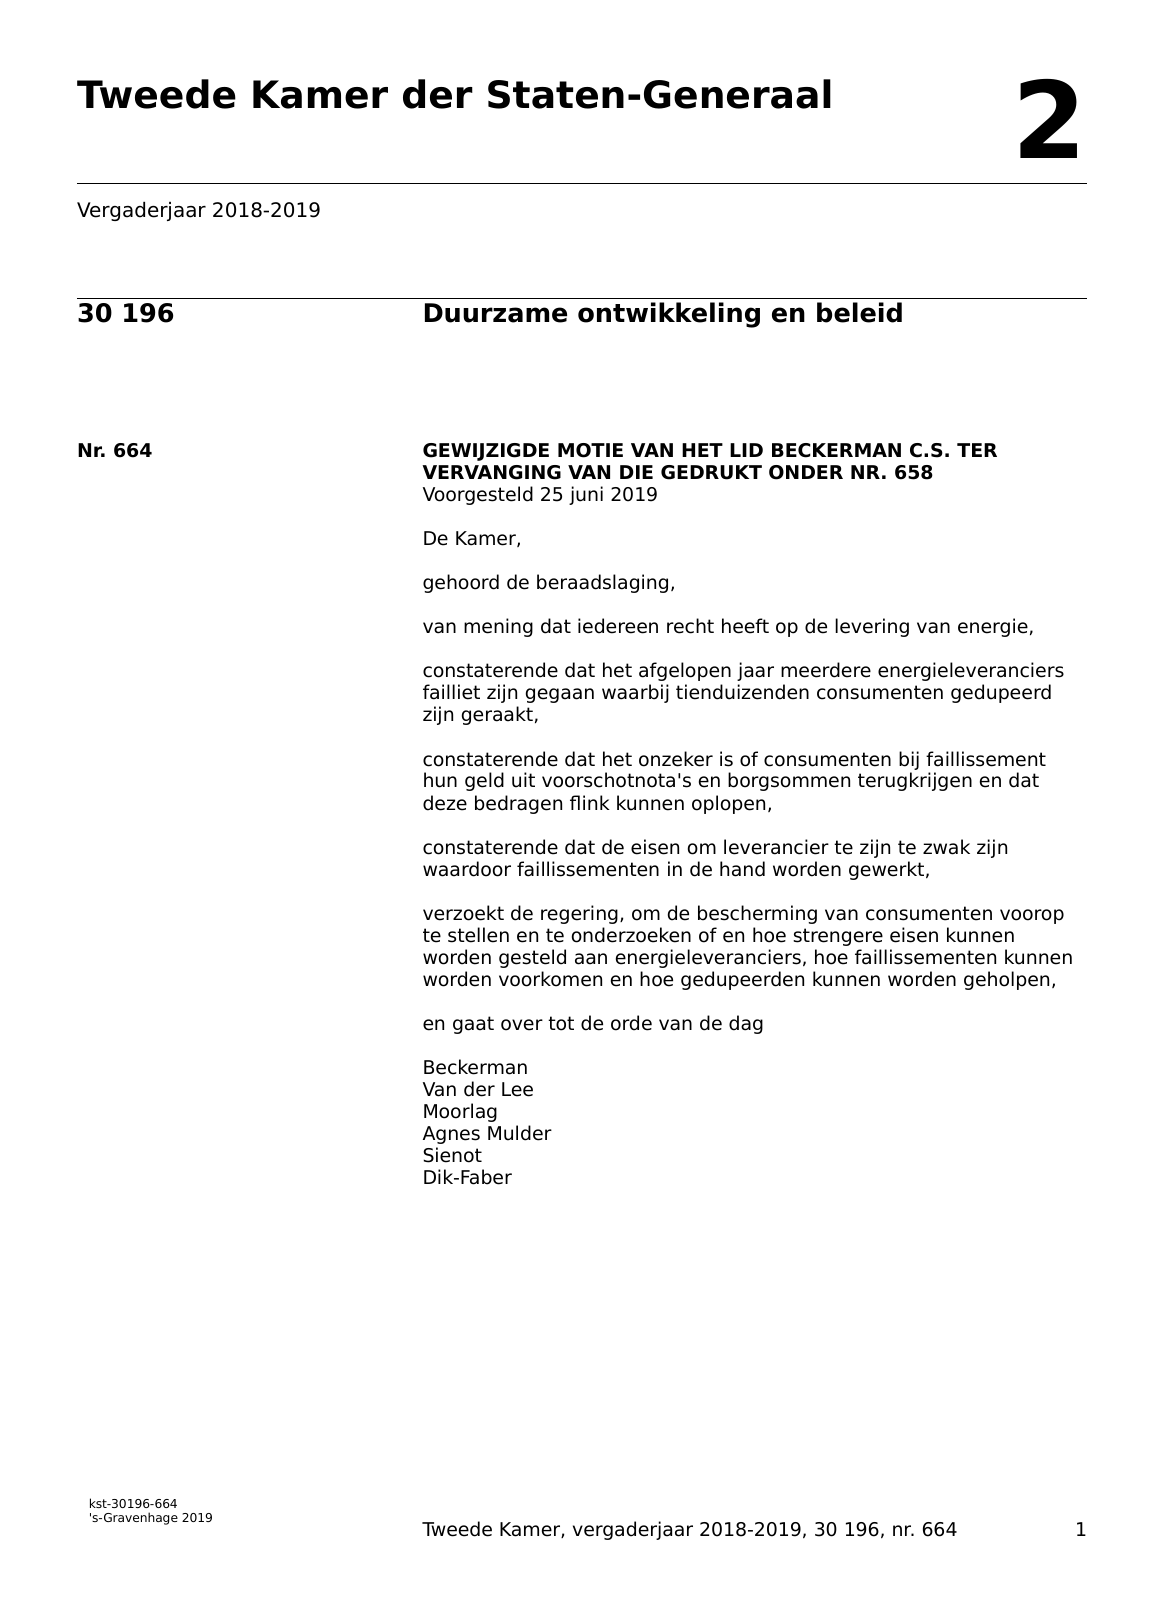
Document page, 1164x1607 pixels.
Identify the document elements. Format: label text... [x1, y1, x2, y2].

text constaterende dat de eisen om leverancier te zijn te zwak zijn waardoor faillissementen in de hand worden gewerkt, [422, 837, 1087, 881]
subtitle 30 196 Duurzame ontwikkeling en beleid [77, 299, 1087, 329]
subtitle Nr. 664 GEWIJZIGDE MOTIE VAN HET LID BECKERMAN C.S. TER VERVANGING VAN DIE GEDRUKT ONDER NR. 658 [77, 440, 1087, 484]
text De Kamer, [422, 528, 1087, 550]
text Moorlag [422, 1101, 1087, 1123]
text Voorgesteld 25 juni 2019 [422, 484, 1087, 506]
table_header 2 [886, 59, 1087, 183]
text gehoord de beraadslaging, [422, 572, 1087, 594]
text constaterende dat het afgelopen jaar meerdere energieleveranciers failliet zijn gegaan waarbij tienduizenden consumenten gedupeerd zijn geraakt, [422, 660, 1087, 726]
text en gaat over tot de orde van de dag [422, 1013, 1087, 1035]
text Van der Lee [422, 1079, 1087, 1101]
text Sienot [422, 1145, 1087, 1167]
text van mening dat iedereen recht heeft op de levering van energie, [422, 616, 1087, 638]
text constaterende dat het onzeker is of consumenten bij faillissement hun geld uit voorschotnota's en borgsommen terugkrijgen en dat deze bedragen flink kunnen oplopen, [422, 748, 1087, 814]
text Agnes Mulder [422, 1123, 1087, 1145]
text Dik-Faber [422, 1167, 1087, 1189]
text verzoekt de regering, om de bescherming van consumenten voorop te stellen en te onderzoeken of en hoe strengere eisen kunnen worden gesteld aan energieleveranciers, hoe faillissementen kunnen worden voorkomen en hoe gedupeerden kunnen worden geholpen, [422, 903, 1087, 991]
text kst-30196-664 [88, 1497, 323, 1511]
text Beckerman [422, 1057, 1087, 1079]
text 's-Gravenhage 2019 [88, 1511, 323, 1525]
table_cell Vergaderjaar 2018-2019 [77, 184, 1087, 298]
table_header Tweede Kamer der Staten-Generaal [77, 59, 886, 183]
